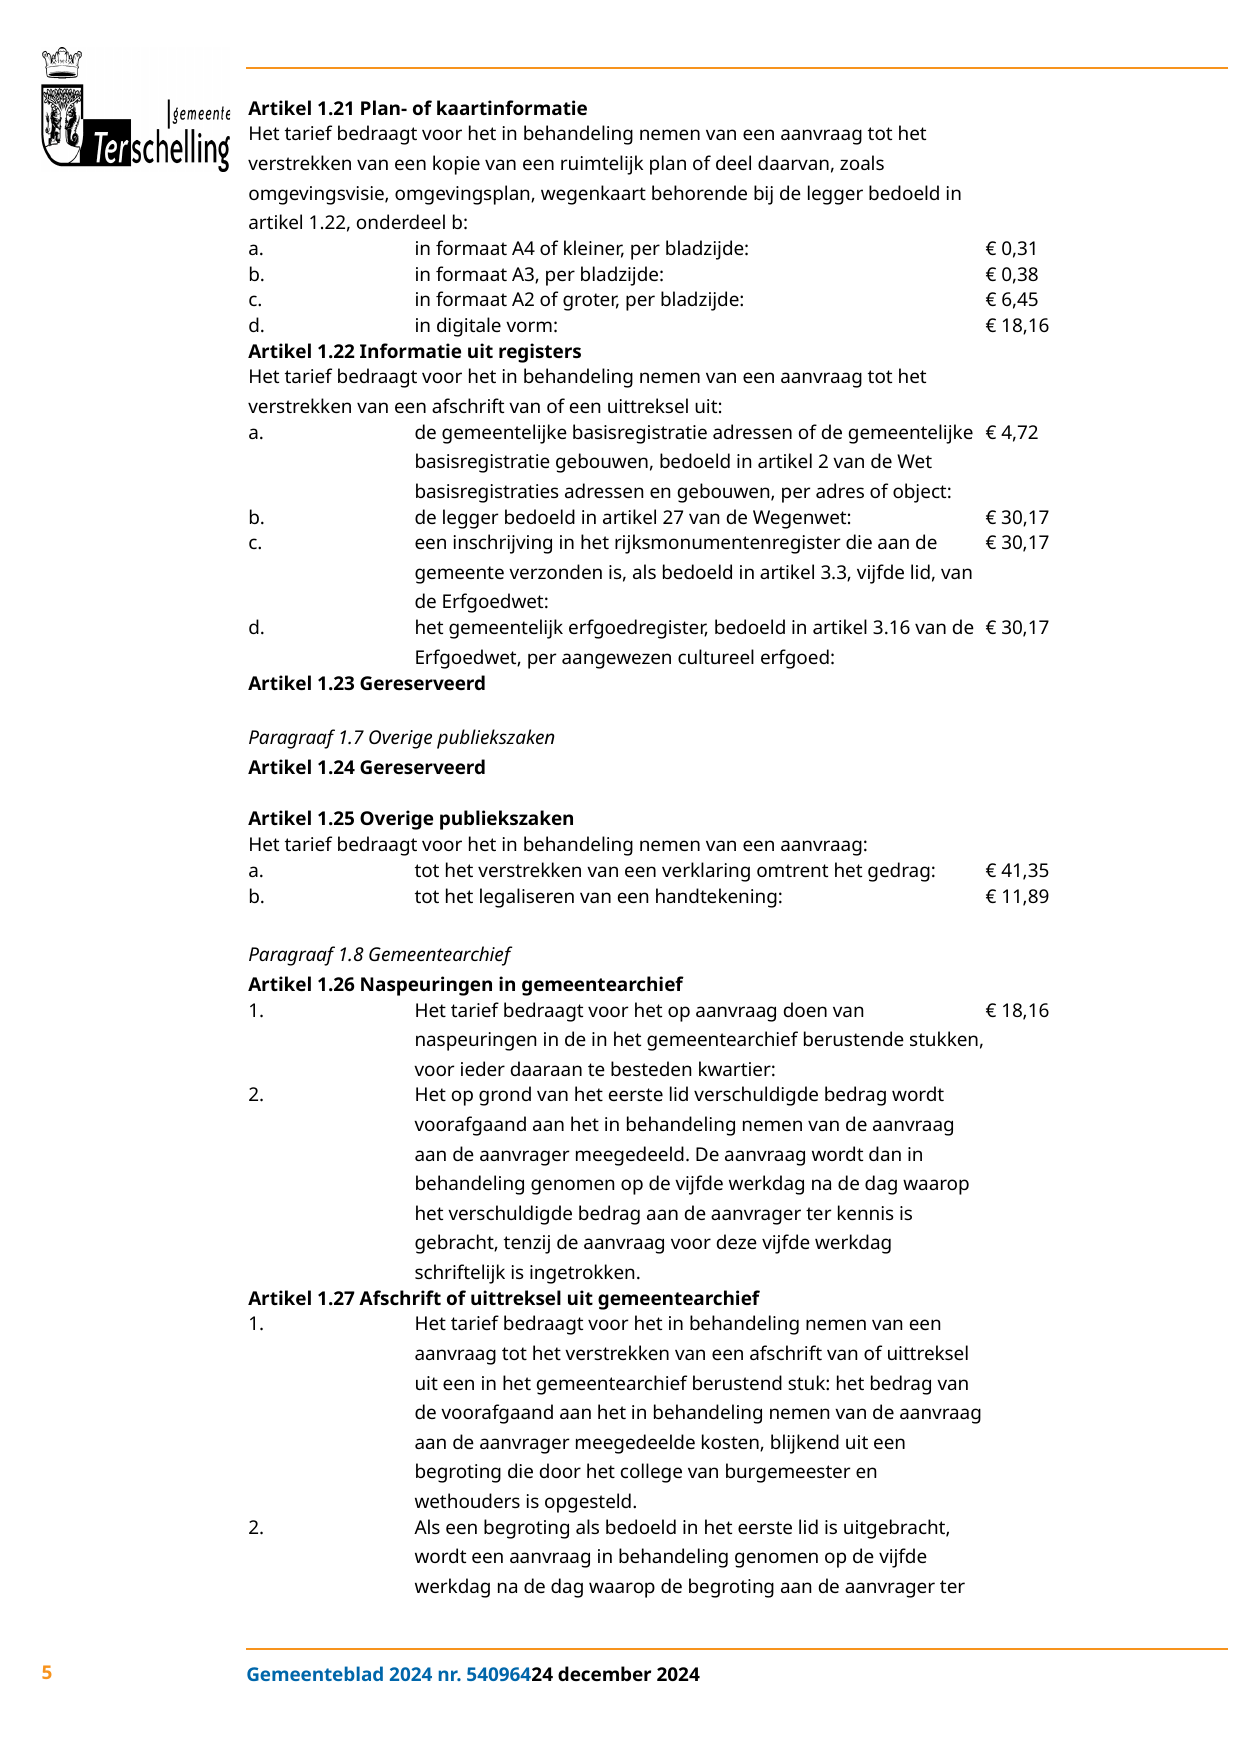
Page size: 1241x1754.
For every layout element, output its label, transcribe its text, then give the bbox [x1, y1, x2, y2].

table_cell € 0,38 [985, 261, 1152, 286]
table_cell in formaat A3, per bladzijde: [414, 261, 985, 286]
table_cell a. [248, 857, 414, 883]
table_cell in formaat A4 of kleiner, per bladzijde: [414, 235, 985, 261]
table_cell Als een begroting als bedoeld in het eerste lid is uitgebracht, wordt een aanvraag in behandeling genomen op de vijfde werkdag na de dag waarop de begroting aan de aanvrager ter [414, 1514, 985, 1599]
table_cell a. [248, 419, 414, 504]
table_cell b. [248, 504, 414, 529]
table_cell 1. [248, 1311, 414, 1514]
table_cell [985, 1311, 1152, 1514]
table_cell Het op grond van het eerste lid verschuldigde bedrag wordt voorafgaand aan het in behandeling nemen van de aanvraag aan de aanvrager meegedeeld. De aanvraag wordt dan in behandeling genomen op de vijfde werkdag na de dag waarop het verschuldigde bedrag aan de aanvrager ter kennis is gebracht, tenzij de aanvraag voor deze vijfde werkdag schriftelijk is ingetrokken. [414, 1082, 985, 1285]
table_cell Artikel 1.25 Overige publiekszaken [248, 806, 985, 831]
table_cell Het tarief bedraagt voor het op aanvraag doen van naspeuringen in de in het gemeentearchief berustende stukken, voor ieder daaraan te besteden kwartier: [414, 997, 985, 1082]
table_cell 1. [248, 997, 414, 1082]
table_cell d. [248, 615, 414, 670]
table_cell een inschrijving in het rijksmonumentenregister die aan de gemeente verzonden is, als bedoeld in artikel 3.3, vijfde lid, van de Erfgoedwet: [414, 530, 985, 614]
table_cell 2. [248, 1082, 414, 1285]
table_cell Artikel 1.22 Informatie uit registers [248, 338, 985, 364]
table_cell € 30,17 [985, 530, 1152, 614]
table_cell Het tarief bedraagt voor het in behandeling nemen van een aanvraag tot het verstrekken van een afschrift van of uittreksel uit een in het gemeentearchief berustend stuk: het bedrag van de voorafgaand aan het in behandeling nemen van de aanvraag aan de aanvrager meegedeelde kosten, blijkend uit een begroting die door het college van burgemeester en wethouders is opgesteld. [414, 1311, 985, 1514]
table_cell € 6,45 [985, 286, 1152, 312]
table_cell [248, 780, 985, 806]
table_cell tot het verstrekken van een verklaring omtrent het gedrag: [414, 857, 985, 883]
table_cell [985, 696, 1152, 721]
table_cell [248, 696, 985, 721]
table_header Artikel 1.21 Plan- of kaartinformatie [248, 95, 985, 121]
table_cell c. [248, 286, 414, 312]
table_cell de legger bedoeld in artikel 27 van de Wegenwet: [414, 504, 985, 529]
table_cell [985, 780, 1152, 806]
text Paragraaf 1.7 Overige publiekszaken [248, 724, 1152, 750]
table_cell € 18,16 [985, 997, 1152, 1082]
picture [41, 47, 231, 172]
table_header [985, 95, 1152, 121]
table_cell [985, 364, 1152, 419]
table_cell c. [248, 530, 414, 614]
table_cell [985, 831, 1152, 857]
table_cell a. [248, 235, 414, 261]
table_cell 2. [248, 1514, 414, 1599]
table_cell € 30,17 [985, 615, 1152, 670]
table_header Artikel 1.24 Gereserveerd [248, 754, 985, 780]
table_cell Artikel 1.23 Gereserveerd [248, 670, 985, 696]
table_cell € 0,31 [985, 235, 1152, 261]
table_cell € 11,89 [985, 883, 1152, 908]
table_cell [985, 121, 1152, 235]
table_cell in formaat A2 of groter, per bladzijde: [414, 286, 985, 312]
table_cell Het tarief bedraagt voor het in behandeling nemen van een aanvraag tot het verstrekken van een afschrift van of een uittreksel uit: [248, 364, 985, 419]
table_cell Het tarief bedraagt voor het in behandeling nemen van een aanvraag tot het verstrekken van een kopie van een ruimtelijk plan of deel daarvan, zoals omgevingsvisie, omgevingsplan, wegenkaart behorende bij de legger bedoeld in artikel 1.22, onderdeel b: [248, 121, 985, 235]
table_cell [985, 338, 1152, 364]
table_cell [985, 806, 1152, 831]
table_cell € 41,35 [985, 857, 1152, 883]
table_cell € 18,16 [985, 312, 1152, 338]
table_header [985, 754, 1152, 780]
table_cell [985, 1082, 1152, 1285]
table_cell het gemeentelijk erfgoedregister, bedoeld in artikel 3.16 van de Erfgoedwet, per aangewezen cultureel erfgoed: [414, 615, 985, 670]
table_cell [985, 1514, 1152, 1599]
table_header Artikel 1.26 Naspeuringen in gemeentearchief [248, 971, 985, 997]
table_cell de gemeentelijke basisregistratie adressen of de gemeentelijke basisregistratie gebouwen, bedoeld in artikel 2 van de Wet basisregistraties adressen en gebouwen, per adres of object: [414, 419, 985, 504]
table_cell [985, 1285, 1152, 1311]
table_cell b. [248, 261, 414, 286]
table_cell in digitale vorm: [414, 312, 985, 338]
text Paragraaf 1.8 Gemeentearchief [248, 941, 1152, 967]
table_cell € 4,72 [985, 419, 1152, 504]
table_cell d. [248, 312, 414, 338]
table_cell Het tarief bedraagt voor het in behandeling nemen van een aanvraag: [248, 831, 985, 857]
table_cell b. [248, 883, 414, 908]
table_cell Artikel 1.27 Afschrift of uittreksel uit gemeentearchief [248, 1285, 985, 1311]
table_cell € 30,17 [985, 504, 1152, 529]
table_cell [985, 670, 1152, 696]
table_header [985, 971, 1152, 997]
table_cell tot het legaliseren van een handtekening: [414, 883, 985, 908]
